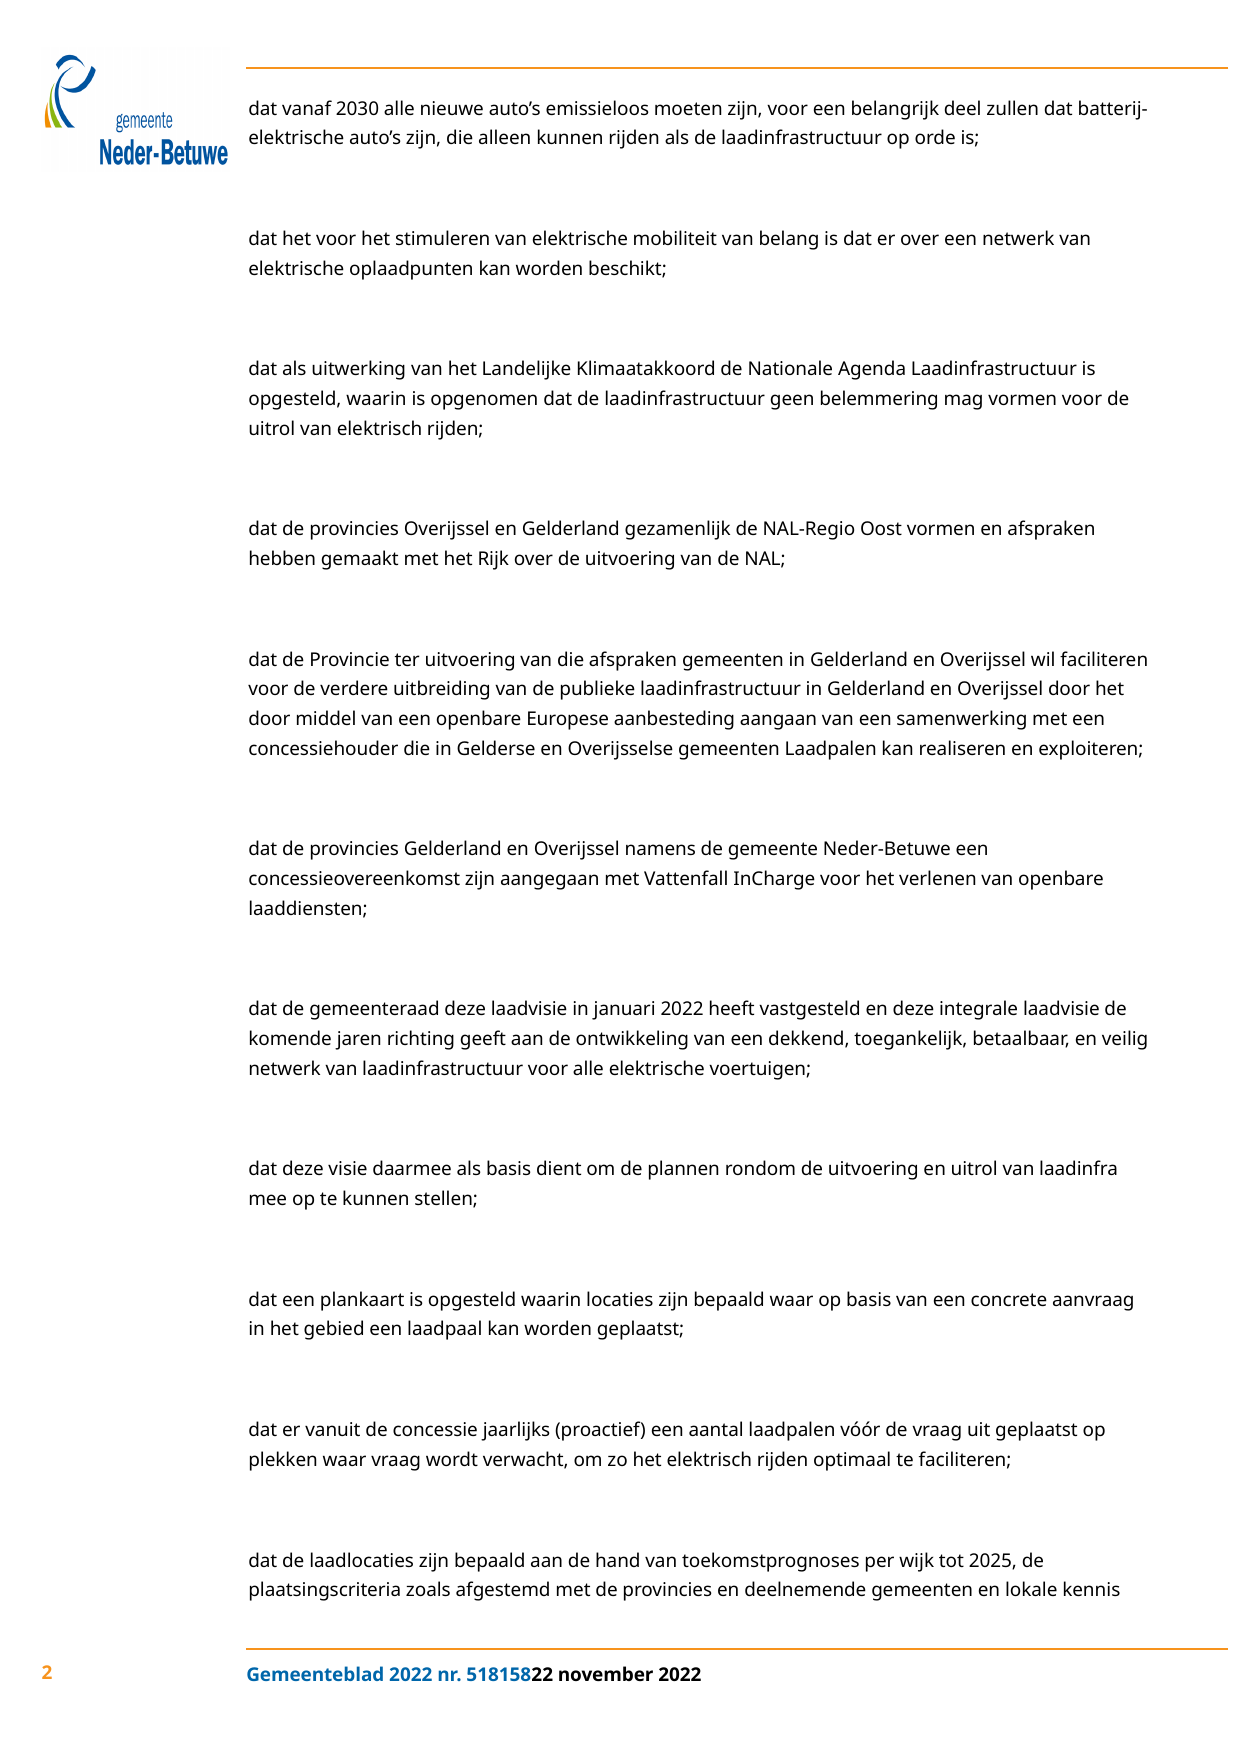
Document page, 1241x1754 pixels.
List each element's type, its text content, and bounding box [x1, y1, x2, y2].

text dat de provincies Overijssel en Gelderland gezamenlijk de NAL-Regio Oost vormen en afspraken hebben gemaakt met het Rijk over de uitvoering van de NAL; [248, 516, 1152, 571]
text dat de Provincie ter uitvoering van die afspraken gemeenten in Gelderland en Overijssel wil faciliteren voor de verdere uitbreiding van de publieke laadinfrastructuur in Gelderland en Overijssel door het door middel van een openbare Europese aanbesteding aangaan van een samenwerking met een concessiehouder die in Gelderse en Overijsselse gemeenten Laadpalen kan realiseren en exploiteren; [248, 646, 1152, 761]
text dat als uitwerking van het Landelijke Klimaatakkoord de Nationale Agenda Laadinfrastructuur is opgesteld, waarin is opgenomen dat de laadinfrastructuur geen belemmering mag vormen voor de uitrol van elektrisch rijden; [248, 356, 1152, 441]
text dat deze visie daarmee als basis dient om de plannen rondom de uitvoering en uitrol van laadinfra mee op te kunnen stellen; [248, 1156, 1152, 1211]
text dat er vanuit de concessie jaarlijks (proactief) een aantal laadpalen vóór de vraag uit geplaatst op plekken waar vraag wordt verwacht, om zo het elektrisch rijden optimaal te faciliteren; [248, 1416, 1152, 1472]
picture [41, 47, 231, 172]
text dat de laadlocaties zijn bepaald aan de hand van toekomstprognoses per wijk tot 2025, de plaatsingscriteria zoals afgestemd met de provincies en deelnemende gemeenten en lokale kennis [248, 1547, 1152, 1602]
text dat de provincies Gelderland en Overijssel namens de gemeente Neder-Betuwe een concessieovereenkomst zijn aangegaan met Vattenfall InCharge voor het verlenen van openbare laaddiensten; [248, 836, 1152, 921]
text dat vanaf 2030 alle nieuwe auto’s emissieloos moeten zijn, voor een belangrijk deel zullen dat batterij-elektrische auto’s zijn, die alleen kunnen rijden als de laadinfrastructuur op orde is; [248, 95, 1152, 150]
text dat de gemeenteraad deze laadvisie in januari 2022 heeft vastgesteld en deze integrale laadvisie de komende jaren richting geeft aan de ontwikkeling van een dekkend, toegankelijk, betaalbaar, en veilig netwerk van laadinfrastructuur voor alle elektrische voertuigen; [248, 996, 1152, 1081]
text dat het voor het stimuleren van elektrische mobiliteit van belang is dat er over een netwerk van elektrische oplaadpunten kan worden beschikt; [248, 225, 1152, 281]
text dat een plankaart is opgesteld waarin locaties zijn bepaald waar op basis van een concrete aanvraag in het gebied een laadpaal kan worden geplaatst; [248, 1286, 1152, 1341]
